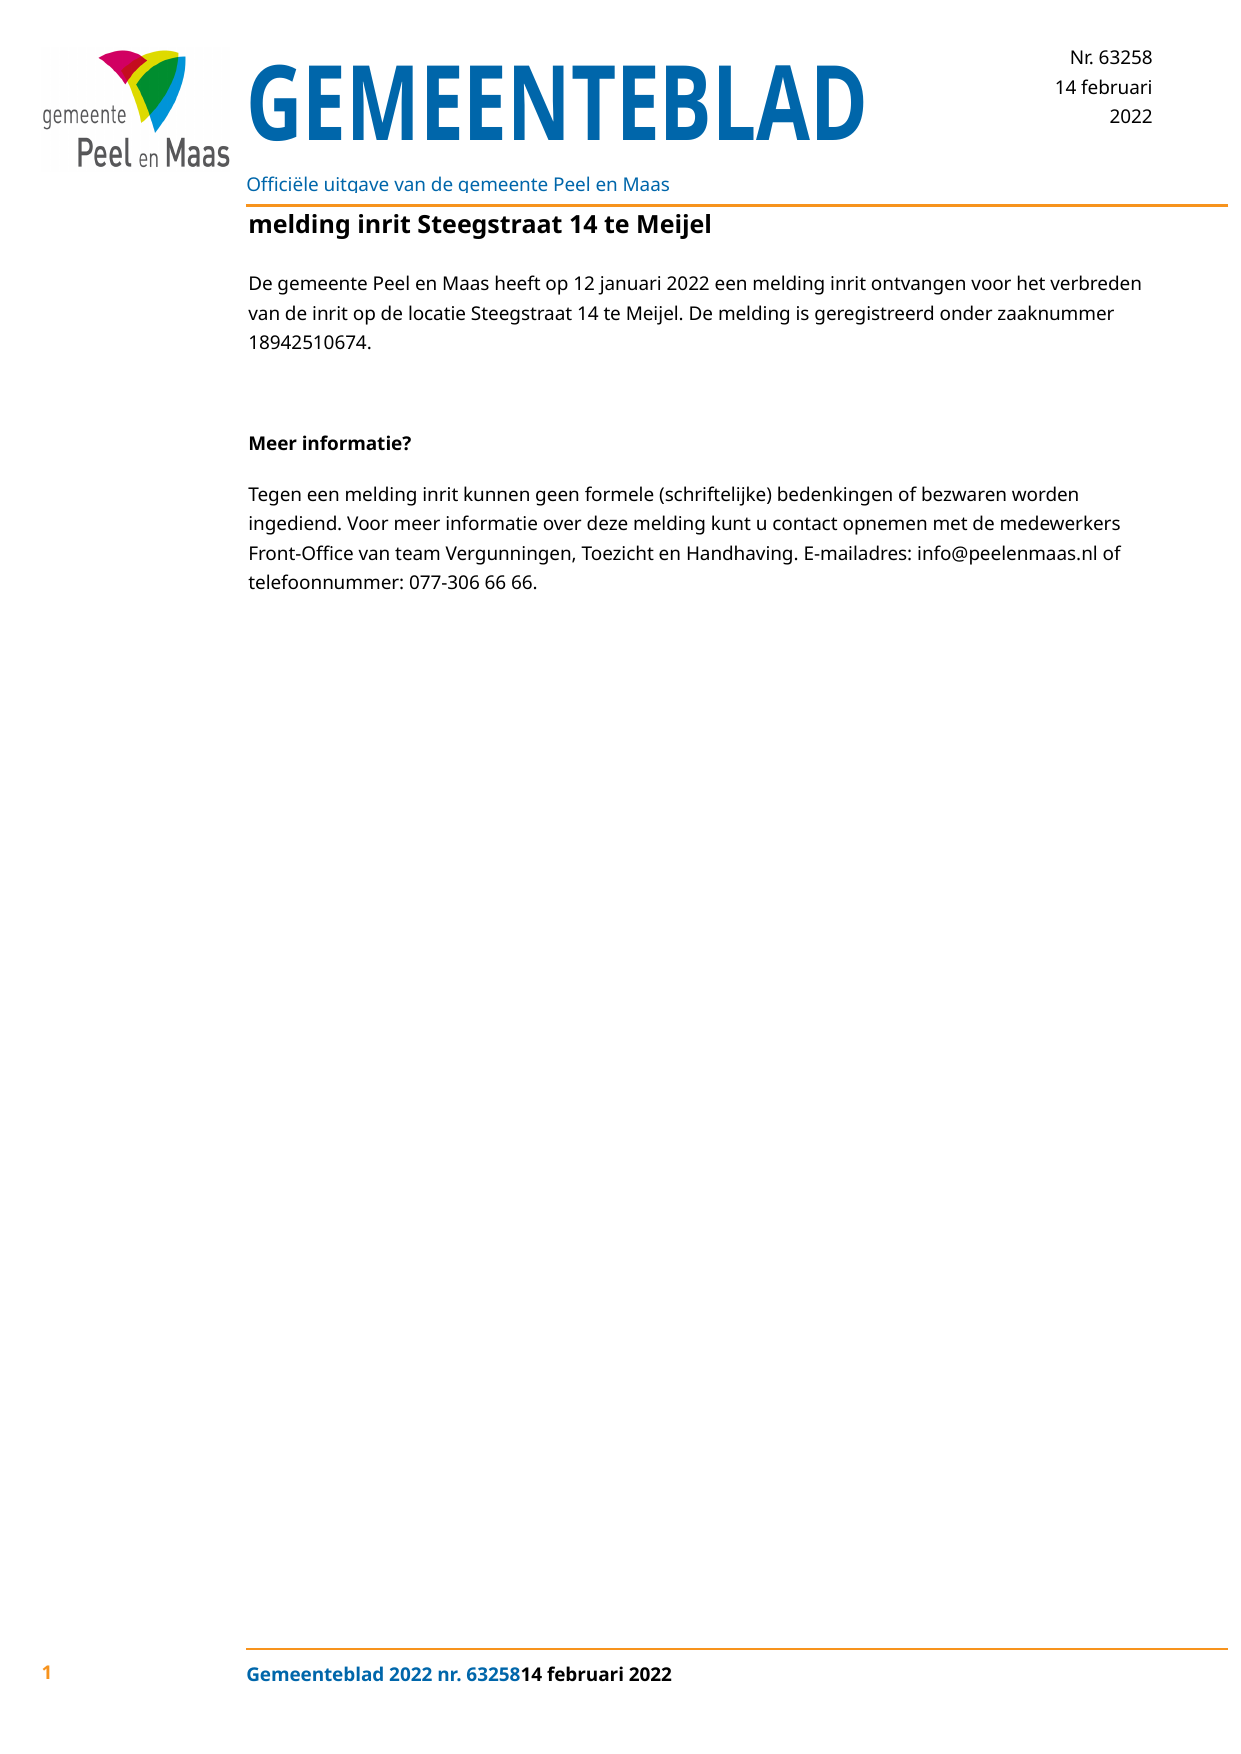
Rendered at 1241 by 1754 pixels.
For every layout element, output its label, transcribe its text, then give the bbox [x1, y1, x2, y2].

picture [41, 47, 231, 172]
text melding inrit Steegstraat 14 te Meijel [248, 207, 1152, 241]
text Meer informatie? [248, 430, 1152, 456]
text De gemeente Peel en Maas heeft op 12 januari 2022 een melding inrit ontvangen voor het verbreden van de inrit op de locatie Steegstraat 14 te Meijel. De melding is geregistreerd onder zaaknummer 18942510674. [248, 270, 1152, 355]
text Tegen een melding inrit kunnen geen formele (schriftelijke) bedenkingen of bezwaren worden ingediend. Voor meer informatie over deze melding kunt u contact opnemen met de medewerkers Front-Office van team Vergunningen, Toezicht en Handhaving. E-mailadres: info@peelenmaas.nl of telefoonnummer: 077-306 66 66. [248, 481, 1152, 595]
